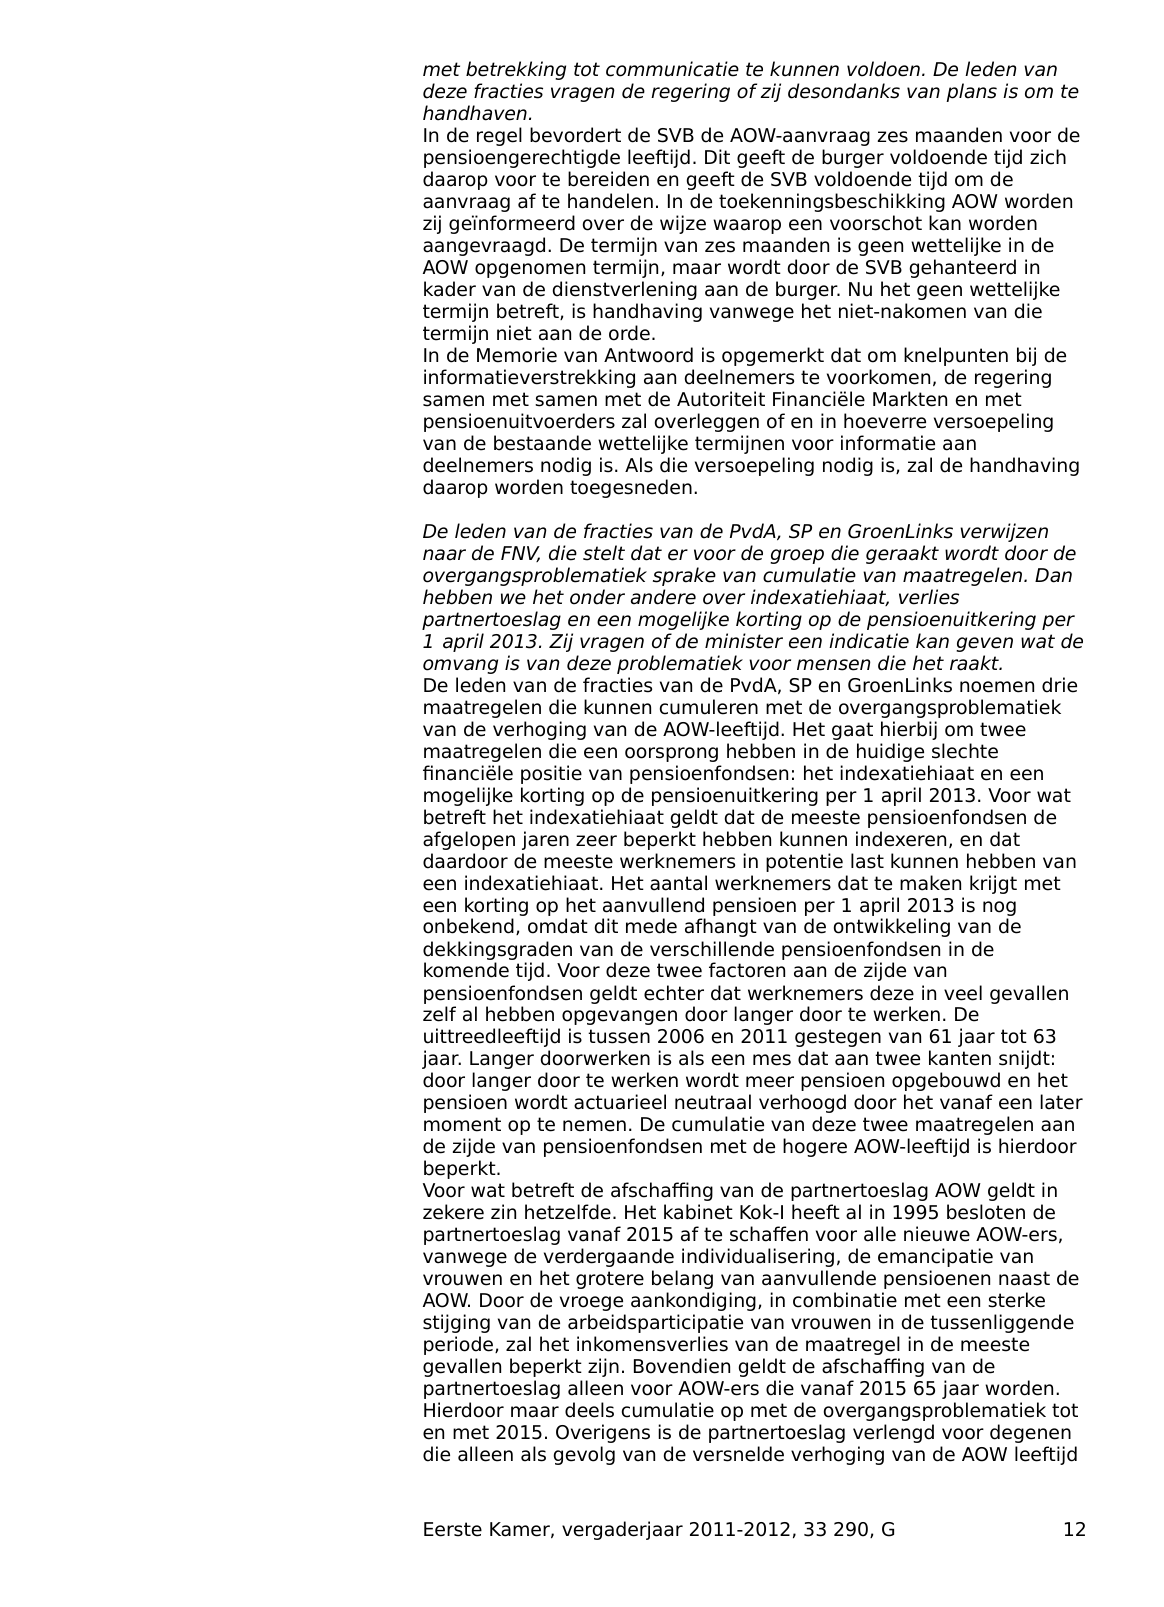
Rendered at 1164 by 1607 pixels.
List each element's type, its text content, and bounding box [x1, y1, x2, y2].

text Voor wat betreft de afschaffing van de partnertoeslag AOW geldt in zekere zin hetzelfde. Het kabinet Kok-I heeft al in 1995 besloten de partnertoeslag vanaf 2015 af te schaffen voor alle nieuwe AOW-ers, vanwege de verdergaande individualisering, de emancipatie van vrouwen en het grotere belang van aanvullende pensioenen naast de AOW. Door de vroege aankondiging, in combinatie met een sterke stijging van de arbeidsparticipatie van vrouwen in de tussenliggende periode, zal het inkomensverlies van de maatregel in de meeste gevallen beperkt zijn. Bovendien geldt de afschaffing van de partnertoeslag alleen voor AOW-ers die vanaf 2015 65 jaar worden. Hierdoor maar deels cumulatie op met de overgangsproblematiek tot en met 2015. Overigens is de partnertoeslag verlengd voor degenen die alleen als gevolg van de versnelde verhoging van de AOW leeftijd [422, 1180, 1087, 1466]
text In de Memorie van Antwoord is opgemerkt dat om knelpunten bij de informatieverstrekking aan deelnemers te voorkomen, de regering samen met samen met de Autoriteit Financiële Markten en met pensioenuitvoerders zal overleggen of en in hoeverre versoepeling van de bestaande wettelijke termijnen voor informatie aan deelnemers nodig is. Als die versoepeling nodig is, zal de handhaving daarop worden toegesneden. [422, 345, 1087, 499]
text met betrekking tot communicatie te kunnen voldoen. De leden van deze fracties vragen de regering of zij desondanks van plans is om te handhaven. [422, 59, 1087, 125]
text De leden van de fracties van de PvdA, SP en GroenLinks noemen drie maatregelen die kunnen cumuleren met de overgangsproblematiek van de verhoging van de AOW-leeftijd. Het gaat hierbij om twee maatregelen die een oorsprong hebben in de huidige slechte financiële positie van pensioenfondsen: het indexatiehiaat en een mogelijke korting op de pensioenuitkering per 1 april 2013. Voor wat betreft het indexatiehiaat geldt dat de meeste pensioenfondsen de afgelopen jaren zeer beperkt hebben kunnen indexeren, en dat daardoor de meeste werknemers in potentie last kunnen hebben van een indexatiehiaat. Het aantal werknemers dat te maken krijgt met een korting op het aanvullend pensioen per 1 april 2013 is nog onbekend, omdat dit mede afhangt van de ontwikkeling van de dekkingsgraden van de verschillende pensioenfondsen in de komende tijd. Voor deze twee factoren aan de zijde van pensioenfondsen geldt echter dat werknemers deze in veel gevallen zelf al hebben opgevangen door langer door te werken. De uittreedleeftijd is tussen 2006 en 2011 gestegen van 61 jaar tot 63 jaar. Langer doorwerken is als een mes dat aan twee kanten snijdt: door langer door te werken wordt meer pensioen opgebouwd en het pensioen wordt actuarieel neutraal verhoogd door het vanaf een later moment op te nemen. De cumulatie van deze twee maatregelen aan de zijde van pensioenfondsen met de hogere AOW-leeftijd is hierdoor beperkt. [422, 675, 1087, 1180]
text In de regel bevordert de SVB de AOW-aanvraag zes maanden voor de pensioengerechtigde leeftijd. Dit geeft de burger voldoende tijd zich daarop voor te bereiden en geeft de SVB voldoende tijd om de aanvraag af te handelen. In de toekenningsbeschikking AOW worden zij geïnformeerd over de wijze waarop een voorschot kan worden aangevraagd. De termijn van zes maanden is geen wettelijke in de AOW opgenomen termijn, maar wordt door de SVB gehanteerd in kader van de dienstverlening aan de burger. Nu het geen wettelijke termijn betreft, is handhaving vanwege het niet-nakomen van die termijn niet aan de orde. [422, 125, 1087, 345]
text De leden van de fracties van de PvdA, SP en GroenLinks verwijzen naar de FNV, die stelt dat er voor de groep die geraakt wordt door de overgangsproblematiek sprake van cumulatie van maatregelen. Dan hebben we het onder andere over indexatiehiaat, verlies partnertoeslag en een mogelijke korting op de pensioenuitkering per 1 april 2013. Zij vragen of de minister een indicatie kan geven wat de omvang is van deze problematiek voor mensen die het raakt. [422, 521, 1087, 675]
